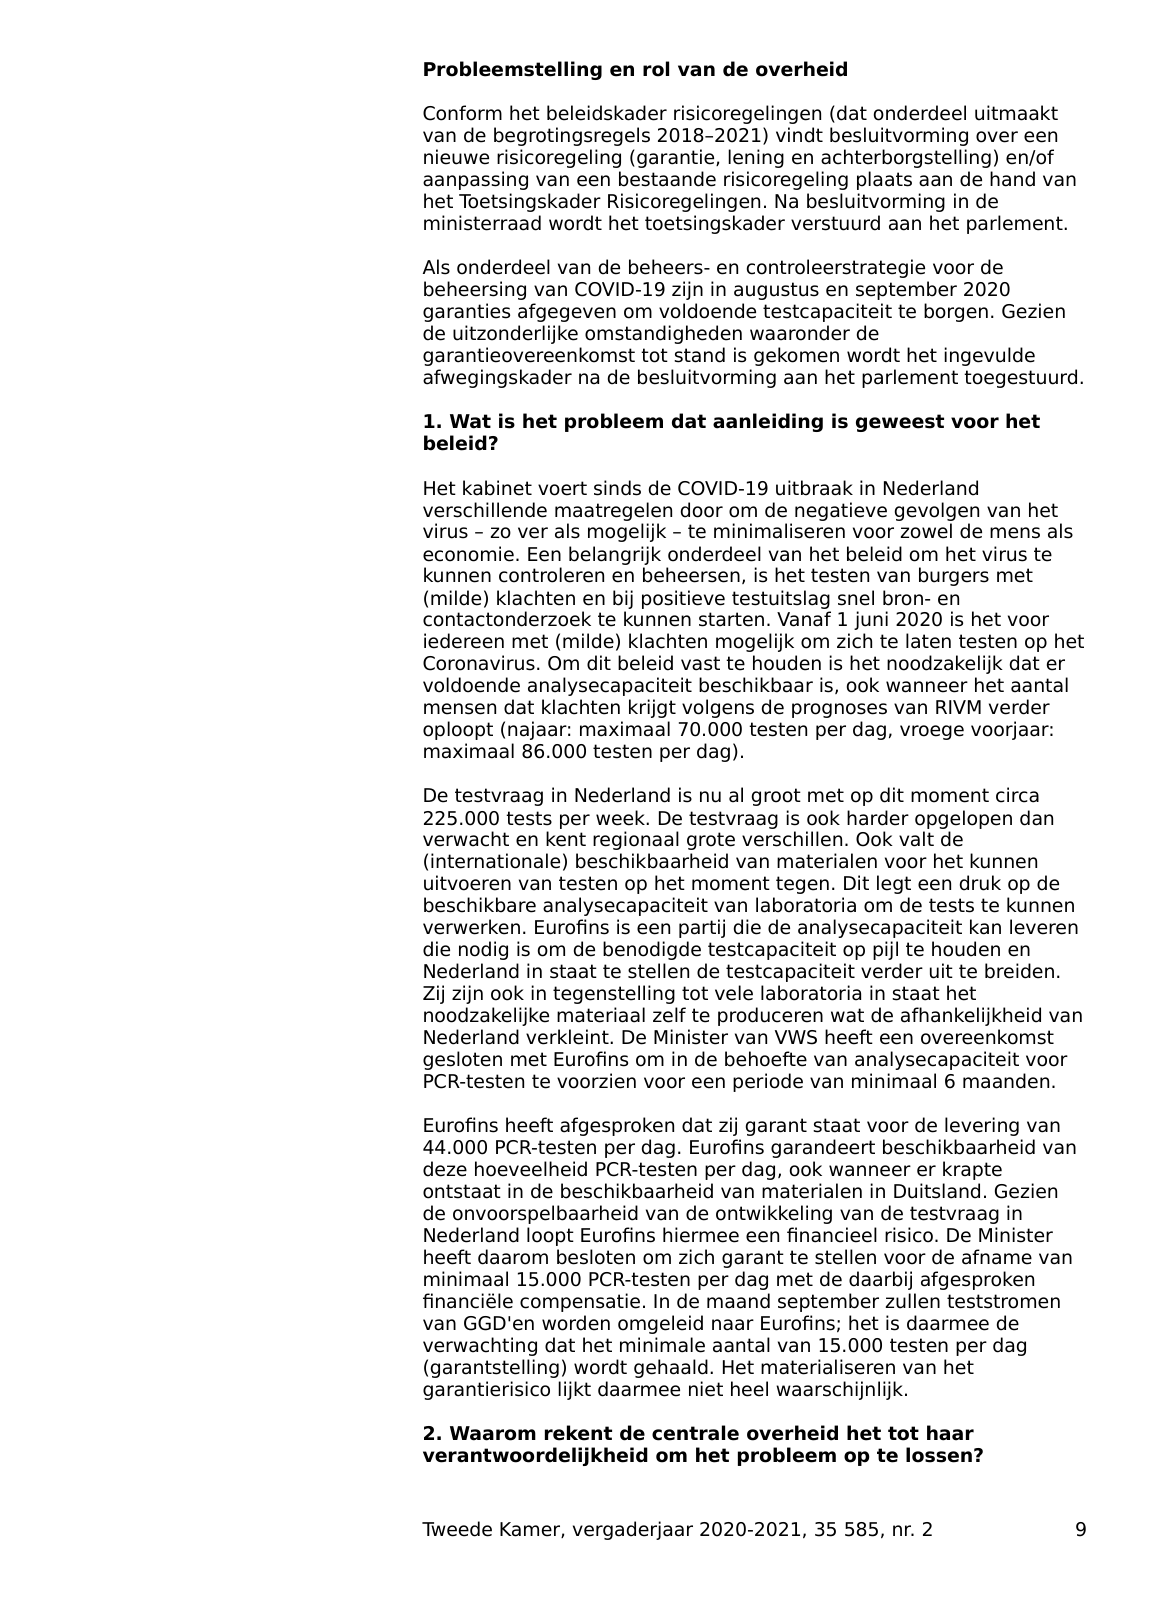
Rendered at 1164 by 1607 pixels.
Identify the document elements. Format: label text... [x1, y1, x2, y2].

text Eurofins heeft afgesproken dat zij garant staat voor de levering van 44.000 PCR-testen per dag. Eurofins garandeert beschikbaarheid van deze hoeveelheid PCR-testen per dag, ook wanneer er krapte ontstaat in de beschikbaarheid van materialen in Duitsland. Gezien de onvoorspelbaarheid van de ontwikkeling van de testvraag in Nederland loopt Eurofins hiermee een financieel risico. De Minister heeft daarom besloten om zich garant te stellen voor de afname van minimaal 15.000 PCR-testen per dag met de daarbij afgesproken financiële compensatie. In de maand september zullen teststromen van GGD'en worden omgeleid naar Eurofins; het is daarmee de verwachting dat het minimale aantal van 15.000 testen per dag (garantstelling) wordt gehaald. Het materialiseren van het garantierisico lijkt daarmee niet heel waarschijnlijk. [422, 1115, 1087, 1401]
subtitle Probleemstelling en rol van de overheid [422, 59, 1087, 81]
text Het kabinet voert sinds de COVID-19 uitbraak in Nederland verschillende maatregelen door om de negatieve gevolgen van het virus – zo ver als mogelijk – te minimaliseren voor zowel de mens als economie. Een belangrijk onderdeel van het beleid om het virus te kunnen controleren en beheersen, is het testen van burgers met (milde) klachten en bij positieve testuitslag snel bron- en contactonderzoek te kunnen starten. Vanaf 1 juni 2020 is het voor iedereen met (milde) klachten mogelijk om zich te laten testen op het Coronavirus. Om dit beleid vast te houden is het noodzakelijk dat er voldoende analysecapaciteit beschikbaar is, ook wanneer het aantal mensen dat klachten krijgt volgens de prognoses van RIVM verder oploopt (najaar: maximaal 70.000 testen per dag, vroege voorjaar: maximaal 86.000 testen per dag). [422, 477, 1087, 763]
subtitle 1. Wat is het probleem dat aanleiding is geweest voor het beleid? [422, 411, 1087, 455]
text Als onderdeel van de beheers- en controleerstrategie voor de beheersing van COVID-19 zijn in augustus en september 2020 garanties afgegeven om voldoende testcapaciteit te borgen. Gezien de uitzonderlijke omstandigheden waaronder de garantieovereenkomst tot stand is gekomen wordt het ingevulde afwegingskader na de besluitvorming aan het parlement toegestuurd. [422, 257, 1087, 389]
text Conform het beleidskader risicoregelingen (dat onderdeel uitmaakt van de begrotingsregels 2018–2021) vindt besluitvorming over een nieuwe risicoregeling (garantie, lening en achterborgstelling) en/of aanpassing van een bestaande risicoregeling plaats aan de hand van het Toetsingskader Risicoregelingen. Na besluitvorming in de ministerraad wordt het toetsingskader verstuurd aan het parlement. [422, 103, 1087, 235]
subtitle 2. Waarom rekent de centrale overheid het tot haar verantwoordelijkheid om het probleem op te lossen? [422, 1423, 1087, 1467]
text De testvraag in Nederland is nu al groot met op dit moment circa 225.000 tests per week. De testvraag is ook harder opgelopen dan verwacht en kent regionaal grote verschillen. Ook valt de (internationale) beschikbaarheid van materialen voor het kunnen uitvoeren van testen op het moment tegen. Dit legt een druk op de beschikbare analysecapaciteit van laboratoria om de tests te kunnen verwerken. Eurofins is een partij die de analysecapaciteit kan leveren die nodig is om de benodigde testcapaciteit op pijl te houden en Nederland in staat te stellen de testcapaciteit verder uit te breiden. Zij zijn ook in tegenstelling tot vele laboratoria in staat het noodzakelijke materiaal zelf te produceren wat de afhankelijkheid van Nederland verkleint. De Minister van VWS heeft een overeenkomst gesloten met Eurofins om in de behoefte van analysecapaciteit voor PCR-testen te voorzien voor een periode van minimaal 6 maanden. [422, 785, 1087, 1093]
